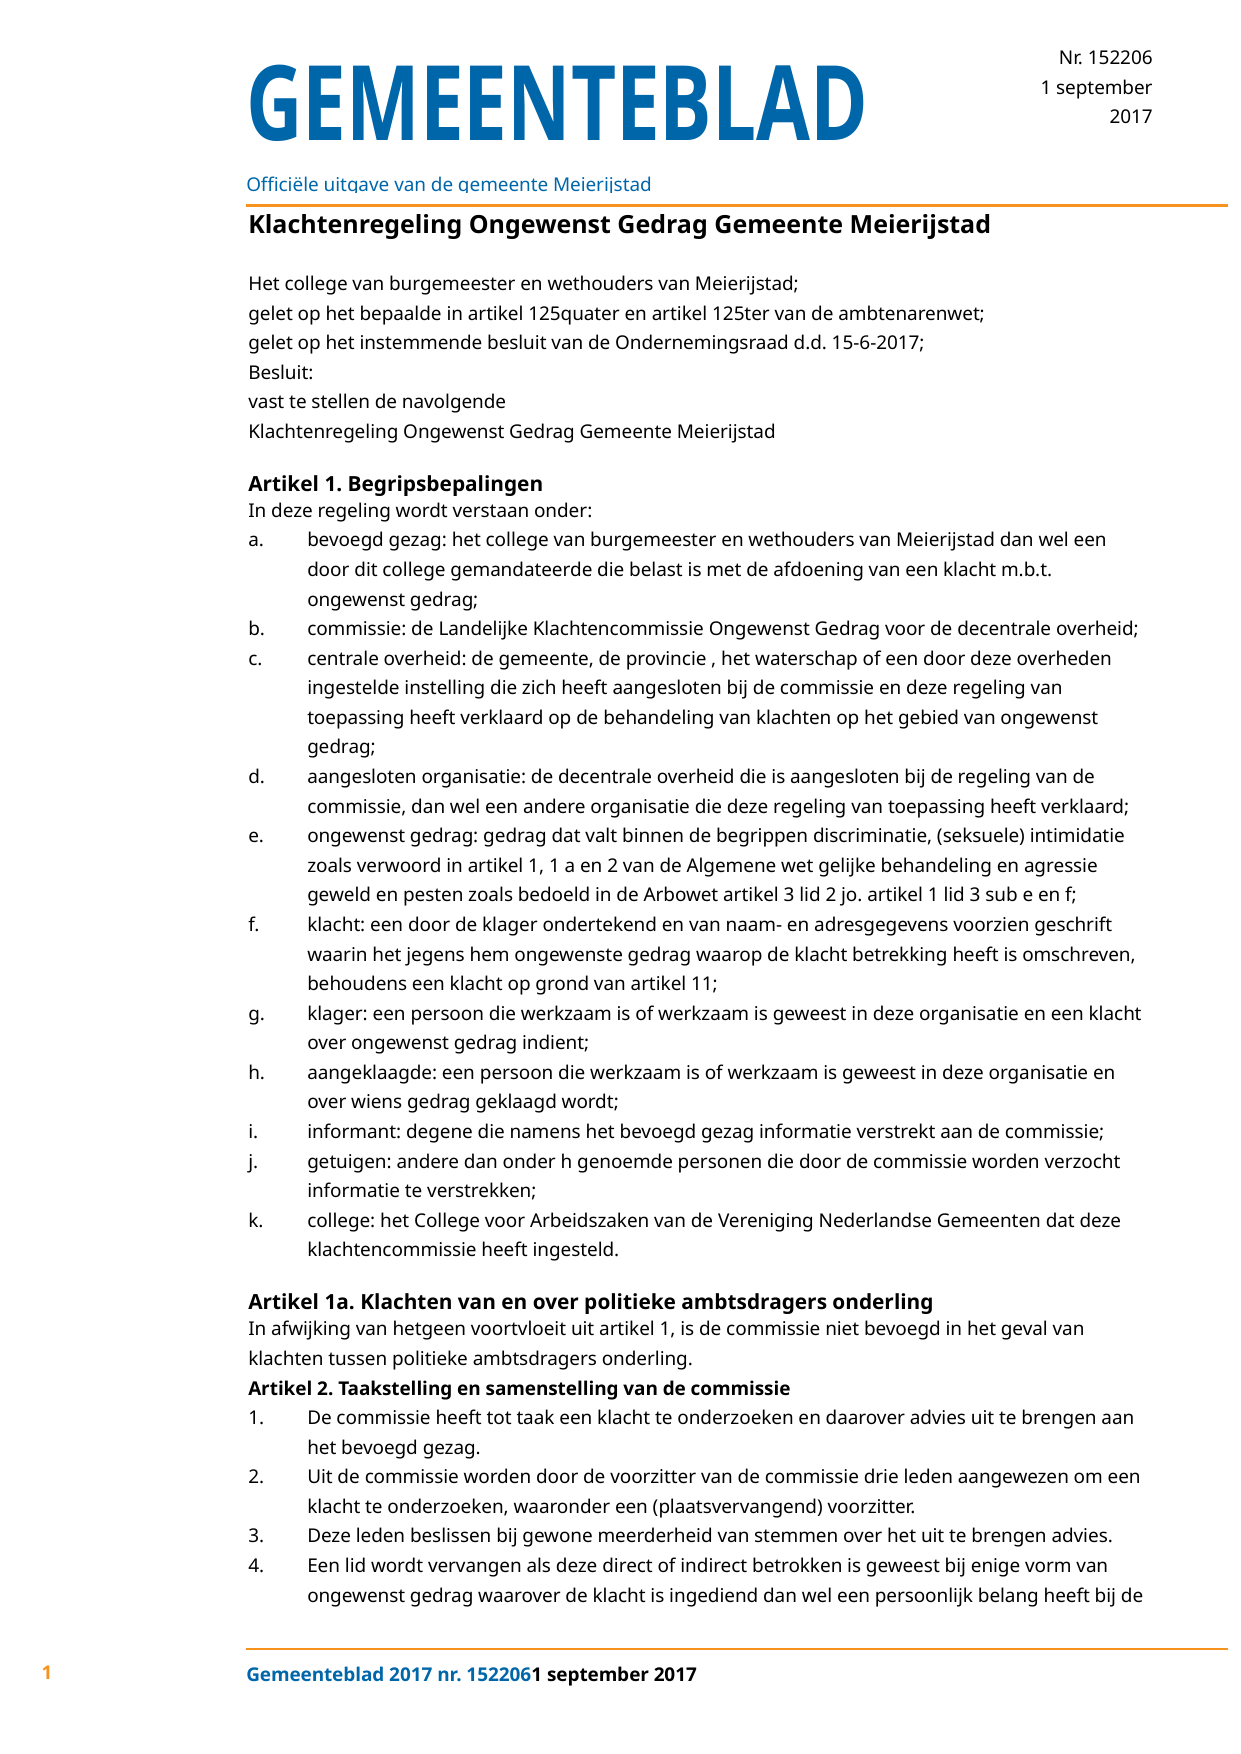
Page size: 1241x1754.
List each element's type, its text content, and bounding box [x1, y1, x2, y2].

text Artikel 1a. Klachten van en over politieke ambtsdragers onderling [248, 1287, 1152, 1316]
picture [41, 47, 231, 172]
text vast te stellen de navolgende [248, 389, 1152, 414]
list klacht: een door de klager ondertekend en van naam- en adresgegevens voorzien geschrift waarin het jegens hem ongewenste gedrag waarop de klacht betrekking heeft is omschreven, behoudens een klacht op grond van artikel 11; [248, 911, 1152, 996]
list informant: degene die namens het bevoegd gezag informatie verstrekt aan de commissie; [248, 1118, 1152, 1144]
text Klachtenregeling Ongewenst Gedrag Gemeente Meierijstad [248, 418, 1152, 444]
text Klachtenregeling Ongewenst Gedrag Gemeente Meierijstad [248, 207, 1152, 241]
text In afwijking van hetgeen voortvloeit uit artikel 1, is de commissie niet bevoegd in het geval van klachten tussen politieke ambtsdragers onderling. [248, 1316, 1152, 1371]
text Artikel 1. Begripsbepalingen [248, 469, 1152, 497]
list getuigen: andere dan onder h genoemde personen die door de commissie worden verzocht informatie te verstrekken; [248, 1148, 1152, 1203]
list aangesloten organisatie: de decentrale overheid die is aangesloten bij de regeling van de commissie, dan wel een andere organisatie die deze regeling van toepassing heeft verklaard; [248, 763, 1152, 819]
list centrale overheid: de gemeente, de provincie , het waterschap of een door deze overheden ingestelde instelling die zich heeft aangesloten bij de commissie en deze regeling van toepassing heeft verklaard op de behandeling van klachten op het gebied van ongewenst gedrag; [248, 645, 1152, 759]
list Uit de commissie worden door de voorzitter van de commissie drie leden aangewezen om een klacht te onderzoeken, waaronder een (plaatsvervangend) voorzitter. [248, 1463, 1152, 1519]
list Een lid wordt vervangen als deze direct of indirect betrokken is geweest bij enige vorm van ongewenst gedrag waarover de klacht is ingediend dan wel een persoonlijk belang heeft bij de [248, 1552, 1152, 1607]
list De commissie heeft tot taak een klacht te onderzoeken en daarover advies uit te brengen aan het bevoegd gezag. [248, 1404, 1152, 1459]
list ongewenst gedrag: gedrag dat valt binnen de begrippen discriminatie, (seksuele) intimidatie zoals verwoord in artikel 1, 1 a en 2 van de Algemene wet gelijke behandeling en agressie geweld en pesten zoals bedoeld in de Arbowet artikel 3 lid 2 jo. artikel 1 lid 3 sub e en f; [248, 822, 1152, 907]
text Artikel 2. Taakstelling en samenstelling van de commissie [248, 1375, 1152, 1400]
list college: het College voor Arbeidszaken van de Vereniging Nederlandse Gemeenten dat deze klachtencommissie heeft ingesteld. [248, 1207, 1152, 1262]
text In deze regeling wordt verstaan onder: [248, 497, 1152, 523]
list commissie: de Landelijke Klachtencommissie Ongewenst Gedrag voor de decentrale overheid; [248, 615, 1152, 641]
list Deze leden beslissen bij gewone meerderheid van stemmen over het uit te brengen advies. [248, 1523, 1152, 1548]
text Besluit: [248, 359, 1152, 385]
list klager: een persoon die werkzaam is of werkzaam is geweest in deze organisatie en een klacht over ongewenst gedrag indient; [248, 1000, 1152, 1055]
text gelet op het bepaalde in artikel 125quater en artikel 125ter van de ambtenarenwet; [248, 300, 1152, 326]
list bevoegd gezag: het college van burgemeester en wethouders van Meierijstad dan wel een door dit college gemandateerde die belast is met de afdoening van een klacht m.b.t. ongewenst gedrag; [248, 527, 1152, 612]
text Het college van burgemeester en wethouders van Meierijstad; [248, 270, 1152, 296]
list aangeklaagde: een persoon die werkzaam is of werkzaam is geweest in deze organisatie en over wiens gedrag geklaagd wordt; [248, 1059, 1152, 1114]
text gelet op het instemmende besluit van de Ondernemingsraad d.d. 15-6-2017; [248, 329, 1152, 355]
